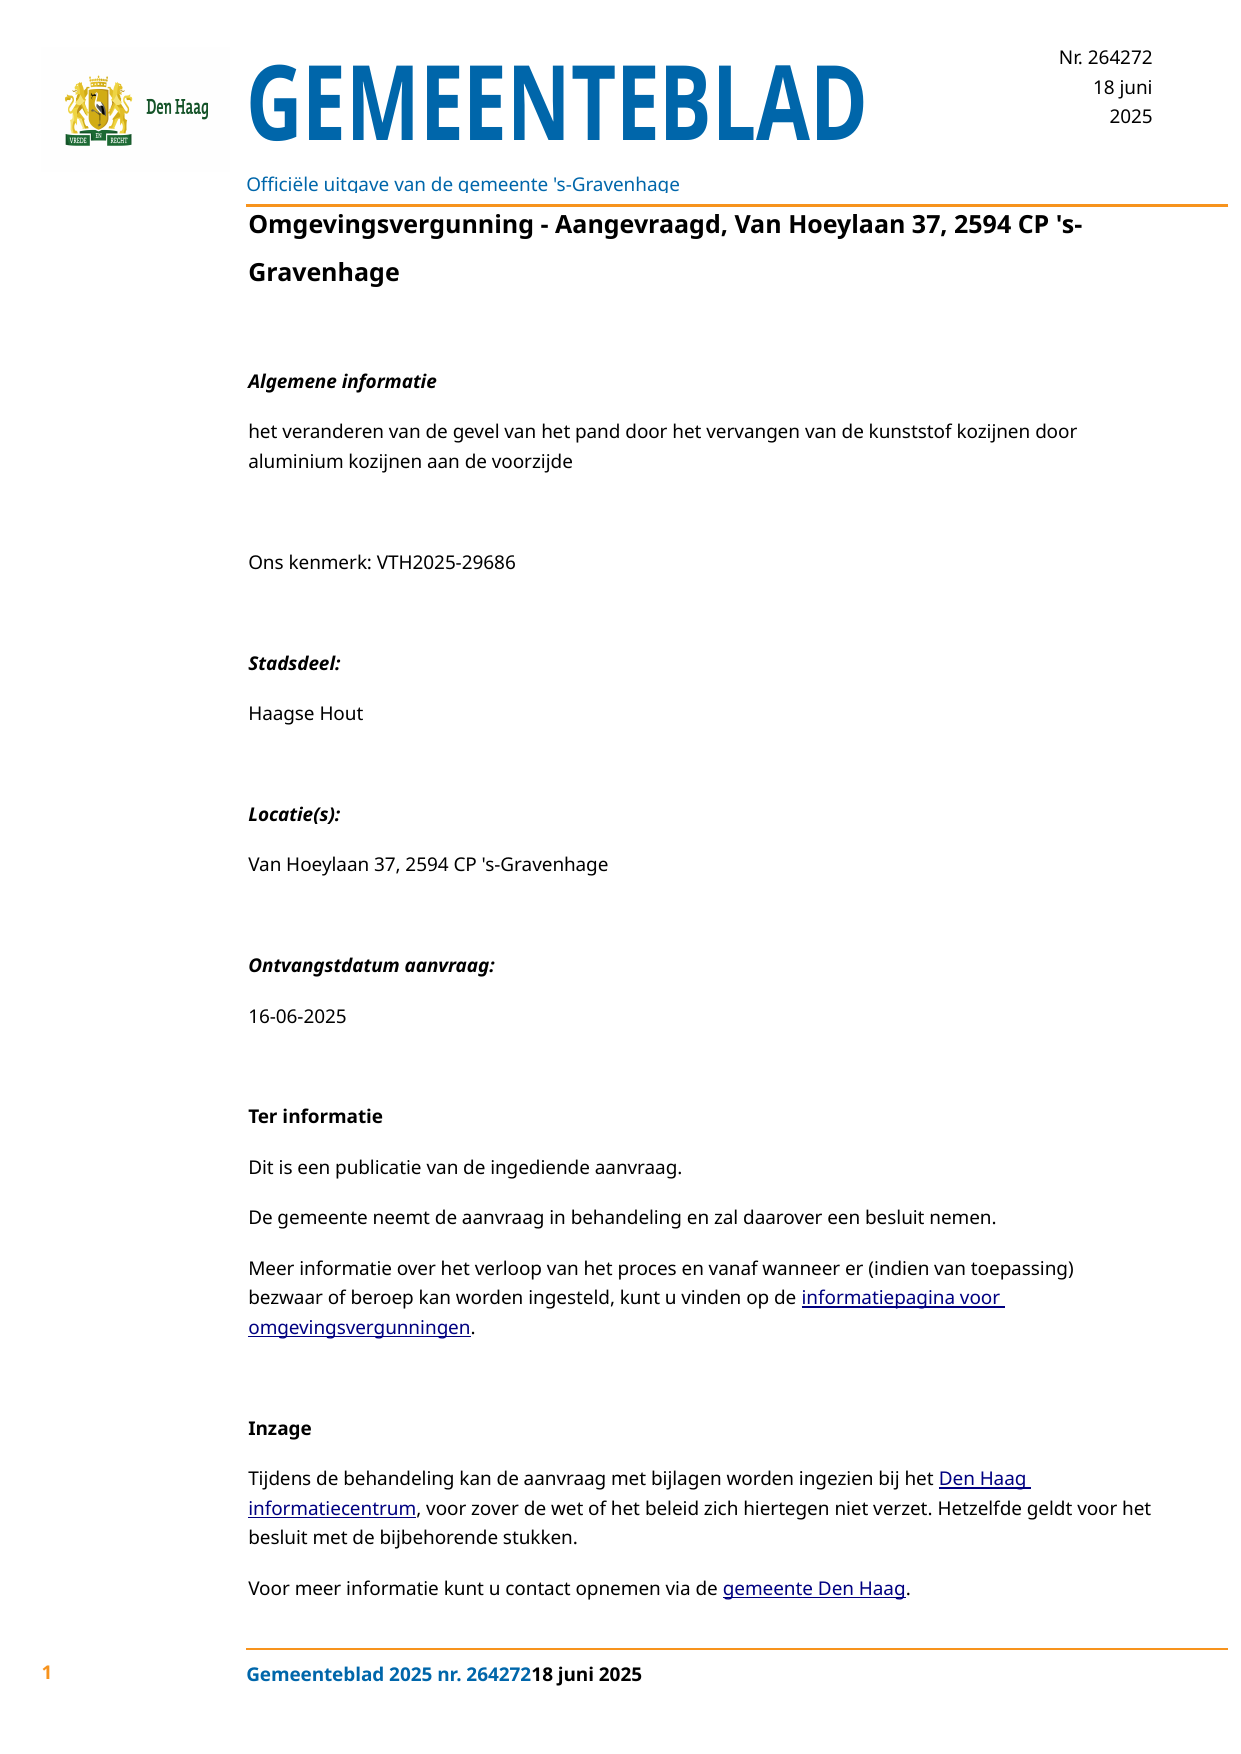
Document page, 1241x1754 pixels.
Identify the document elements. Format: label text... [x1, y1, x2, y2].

text Stadsdeel: [248, 650, 1152, 676]
text Voor meer informatie kunt u contact opnemen via de gemeente Den Haag. [248, 1575, 1152, 1601]
text 16-06-2025 [248, 1003, 1152, 1029]
text Locatie(s): [248, 801, 1152, 827]
text Van Hoeylaan 37, 2594 CP 's-Gravenhage [248, 852, 1152, 877]
text Ons kenmerk: VTH2025-29686 [248, 549, 1152, 575]
text Tijdens de behandeling kan de aanvraag met bijlagen worden ingezien bij het Den Haag informatiecentrum, voor zover de wet of het beleid zich hiertegen niet verzet. Hetzelfde geldt voor het besluit met de bijbehorende stukken. [248, 1465, 1152, 1550]
picture [41, 47, 231, 172]
text Algemene informatie [248, 368, 1152, 394]
text Ter informatie [248, 1104, 1152, 1129]
text Dit is een publicatie van de ingediende aanvraag. [248, 1154, 1152, 1180]
text Omgevingsvergunning - Aangevraagd, Van Hoeylaan 37, 2594 CP 's-Gravenhage [248, 207, 1152, 288]
text De gemeente neemt de aanvraag in behandeling en zal daarover een besluit nemen. [248, 1204, 1152, 1230]
text Meer informatie over het verloop van het proces en vanaf wanneer er (indien van toepassing) bezwaar of beroep kan worden ingesteld, kunt u vinden op de informatiepagina voor omgevingsvergunningen. [248, 1255, 1152, 1340]
text Haagse Hout [248, 700, 1152, 726]
text het veranderen van de gevel van het pand door het vervangen van de kunststof kozijnen door aluminium kozijnen aan de voorzijde [248, 419, 1152, 474]
text Inzage [248, 1415, 1152, 1441]
text Ontvangstdatum aanvraag: [248, 952, 1152, 978]
